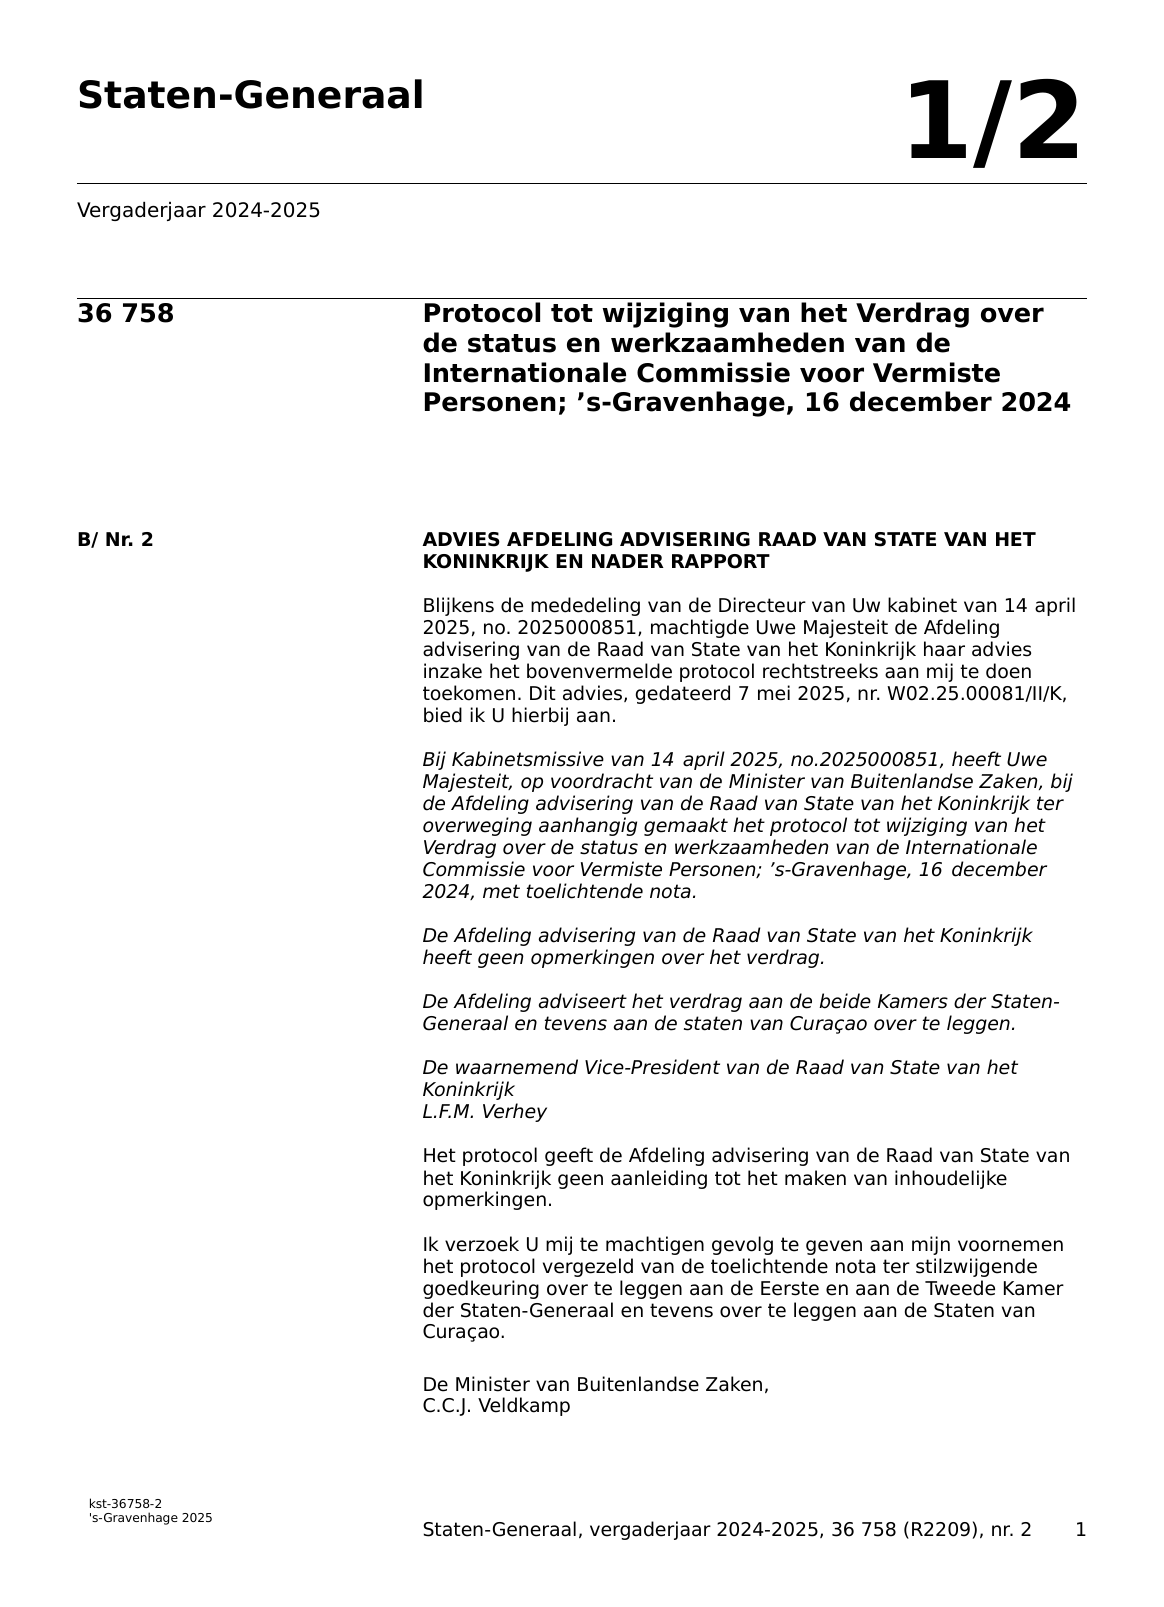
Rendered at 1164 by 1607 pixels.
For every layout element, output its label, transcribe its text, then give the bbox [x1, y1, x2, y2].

table_header 1/2 [886, 59, 1087, 183]
table_header Staten-Generaal [77, 59, 886, 183]
text 's-Gravenhage 2025 [88, 1511, 323, 1525]
text L.F.M. Verhey [422, 1101, 1087, 1123]
text De Afdeling adviseert het verdrag aan de beide Kamers der Staten-Generaal en tevens aan de staten van Curaçao over te leggen. [422, 991, 1087, 1035]
text Bij Kabinetsmissive van 14 april 2025, no.2025000851, heeft Uwe Majesteit, op voordracht van de Minister van Buitenlandse Zaken, bij de Afdeling advisering van de Raad van State van het Koninkrijk ter overweging aanhangig gemaakt het protocol tot wijziging van het Verdrag over de status en werkzaamheden van de Internationale Commissie voor Vermiste Personen; ’s-Gravenhage, 16 december 2024, met toelichtende nota. [422, 749, 1087, 903]
text De Minister van Buitenlandse Zaken, C.C.J. Veldkamp [422, 1373, 1087, 1417]
table_cell Vergaderjaar 2024-2025 [77, 184, 1087, 298]
text De waarnemend Vice-President van de Raad van State van het Koninkrijk [422, 1057, 1087, 1101]
text Het protocol geeft de Afdeling advisering van de Raad van State van het Koninkrijk geen aanleiding tot het maken van inhoudelijke opmerkingen. [422, 1145, 1087, 1211]
text kst-36758-2 [88, 1497, 323, 1511]
subtitle B/ Nr. 2 ADVIES AFDELING ADVISERING RAAD VAN STATE VAN HET KONINKRIJK EN NADER RAPPORT [77, 529, 1087, 573]
text Ik verzoek U mij te machtigen gevolg te geven aan mijn voornemen het protocol vergezeld van de toelichtende nota ter stilzwijgende goedkeuring over te leggen aan de Eerste en aan de Tweede Kamer der Staten-Generaal en tevens over te leggen aan de Staten van Curaçao. [422, 1233, 1087, 1343]
text Blijkens de mededeling van de Directeur van Uw kabinet van 14 april 2025, no. 2025000851, machtigde Uwe Majesteit de Afdeling advisering van de Raad van State van het Koninkrijk haar advies inzake het bovenvermelde protocol rechtstreeks aan mij te doen toekomen. Dit advies, gedateerd 7 mei 2025, nr. W02.25.00081/II/K, bied ik U hierbij aan. [422, 595, 1087, 727]
text De Afdeling advisering van de Raad van State van het Koninkrijk heeft geen opmerkingen over het verdrag. [422, 925, 1087, 969]
subtitle 36 758 Protocol tot wijziging van het Verdrag over de status en werkzaamheden van de Internationale Commissie voor Vermiste Personen; ’s-Gravenhage, 16 december 2024 [77, 299, 1087, 418]
